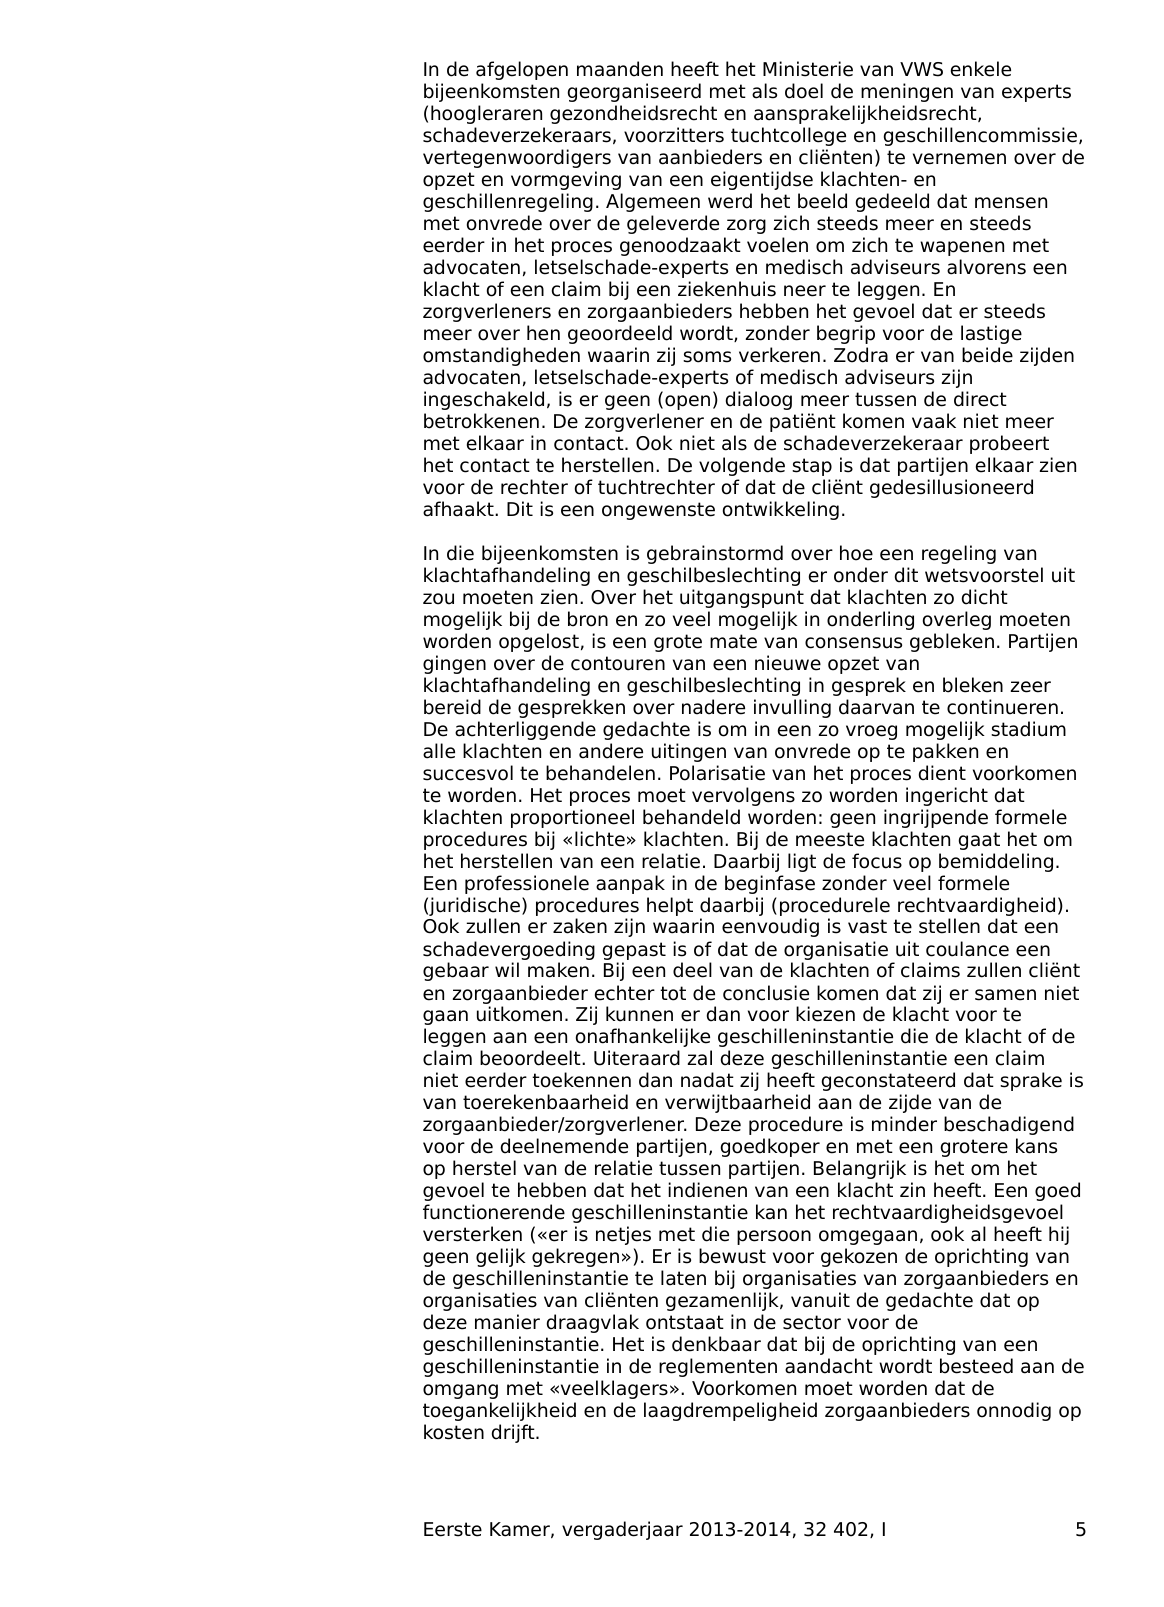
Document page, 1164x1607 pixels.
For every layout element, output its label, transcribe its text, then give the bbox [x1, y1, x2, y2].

text In de afgelopen maanden heeft het Ministerie van VWS enkele bijeenkomsten georganiseerd met als doel de meningen van experts (hoogleraren gezondheidsrecht en aansprakelijkheidsrecht, schadeverzekeraars, voorzitters tuchtcollege en geschillencommissie, vertegenwoordigers van aanbieders en cliënten) te vernemen over de opzet en vormgeving van een eigentijdse klachten- en geschillenregeling. Algemeen werd het beeld gedeeld dat mensen met onvrede over de geleverde zorg zich steeds meer en steeds eerder in het proces genoodzaakt voelen om zich te wapenen met advocaten, letselschade-experts en medisch adviseurs alvorens een klacht of een claim bij een ziekenhuis neer te leggen. En zorgverleners en zorgaanbieders hebben het gevoel dat er steeds meer over hen geoordeeld wordt, zonder begrip voor de lastige omstandigheden waarin zij soms verkeren. Zodra er van beide zijden advocaten, letselschade-experts of medisch adviseurs zijn ingeschakeld, is er geen (open) dialoog meer tussen de direct betrokkenen. De zorgverlener en de patiënt komen vaak niet meer met elkaar in contact. Ook niet als de schadeverzekeraar probeert het contact te herstellen. De volgende stap is dat partijen elkaar zien voor de rechter of tuchtrechter of dat de cliënt gedesillusioneerd afhaakt. Dit is een ongewenste ontwikkeling. [422, 59, 1087, 521]
text In die bijeenkomsten is gebrainstormd over hoe een regeling van klachtafhandeling en geschilbeslechting er onder dit wetsvoorstel uit zou moeten zien. Over het uitgangspunt dat klachten zo dicht mogelijk bij de bron en zo veel mogelijk in onderling overleg moeten worden opgelost, is een grote mate van consensus gebleken. Partijen gingen over de contouren van een nieuwe opzet van klachtafhandeling en geschilbeslechting in gesprek en bleken zeer bereid de gesprekken over nadere invulling daarvan te continueren. De achterliggende gedachte is om in een zo vroeg mogelijk stadium alle klachten en andere uitingen van onvrede op te pakken en succesvol te behandelen. Polarisatie van het proces dient voorkomen te worden. Het proces moet vervolgens zo worden ingericht dat klachten proportioneel behandeld worden: geen ingrijpende formele procedures bij «lichte» klachten. Bij de meeste klachten gaat het om het herstellen van een relatie. Daarbij ligt de focus op bemiddeling. Een professionele aanpak in de beginfase zonder veel formele (juridische) procedures helpt daarbij (procedurele rechtvaardigheid). Ook zullen er zaken zijn waarin eenvoudig is vast te stellen dat een schadevergoeding gepast is of dat de organisatie uit coulance een gebaar wil maken. Bij een deel van de klachten of claims zullen cliënt en zorgaanbieder echter tot de conclusie komen dat zij er samen niet gaan uitkomen. Zij kunnen er dan voor kiezen de klacht voor te leggen aan een onafhankelijke geschilleninstantie die de klacht of de claim beoordeelt. Uiteraard zal deze geschilleninstantie een claim niet eerder toekennen dan nadat zij heeft geconstateerd dat sprake is van toerekenbaarheid en verwijtbaarheid aan de zijde van de zorgaanbieder/zorgverlener. Deze procedure is minder beschadigend voor de deelnemende partijen, goedkoper en met een grotere kans op herstel van de relatie tussen partijen. Belangrijk is het om het gevoel te hebben dat het indienen van een klacht zin heeft. Een goed functionerende geschilleninstantie kan het rechtvaardigheidsgevoel versterken («er is netjes met die persoon omgegaan, ook al heeft hij geen gelijk gekregen»). Er is bewust voor gekozen de oprichting van de geschilleninstantie te laten bij organisaties van zorgaanbieders en organisaties van cliënten gezamenlijk, vanuit de gedachte dat op deze manier draagvlak ontstaat in de sector voor de geschilleninstantie. Het is denkbaar dat bij de oprichting van een geschilleninstantie in de reglementen aandacht wordt besteed aan de omgang met «veelklagers». Voorkomen moet worden dat de toegankelijkheid en de laagdrempeligheid zorgaanbieders onnodig op kosten drijft. [422, 543, 1087, 1444]
